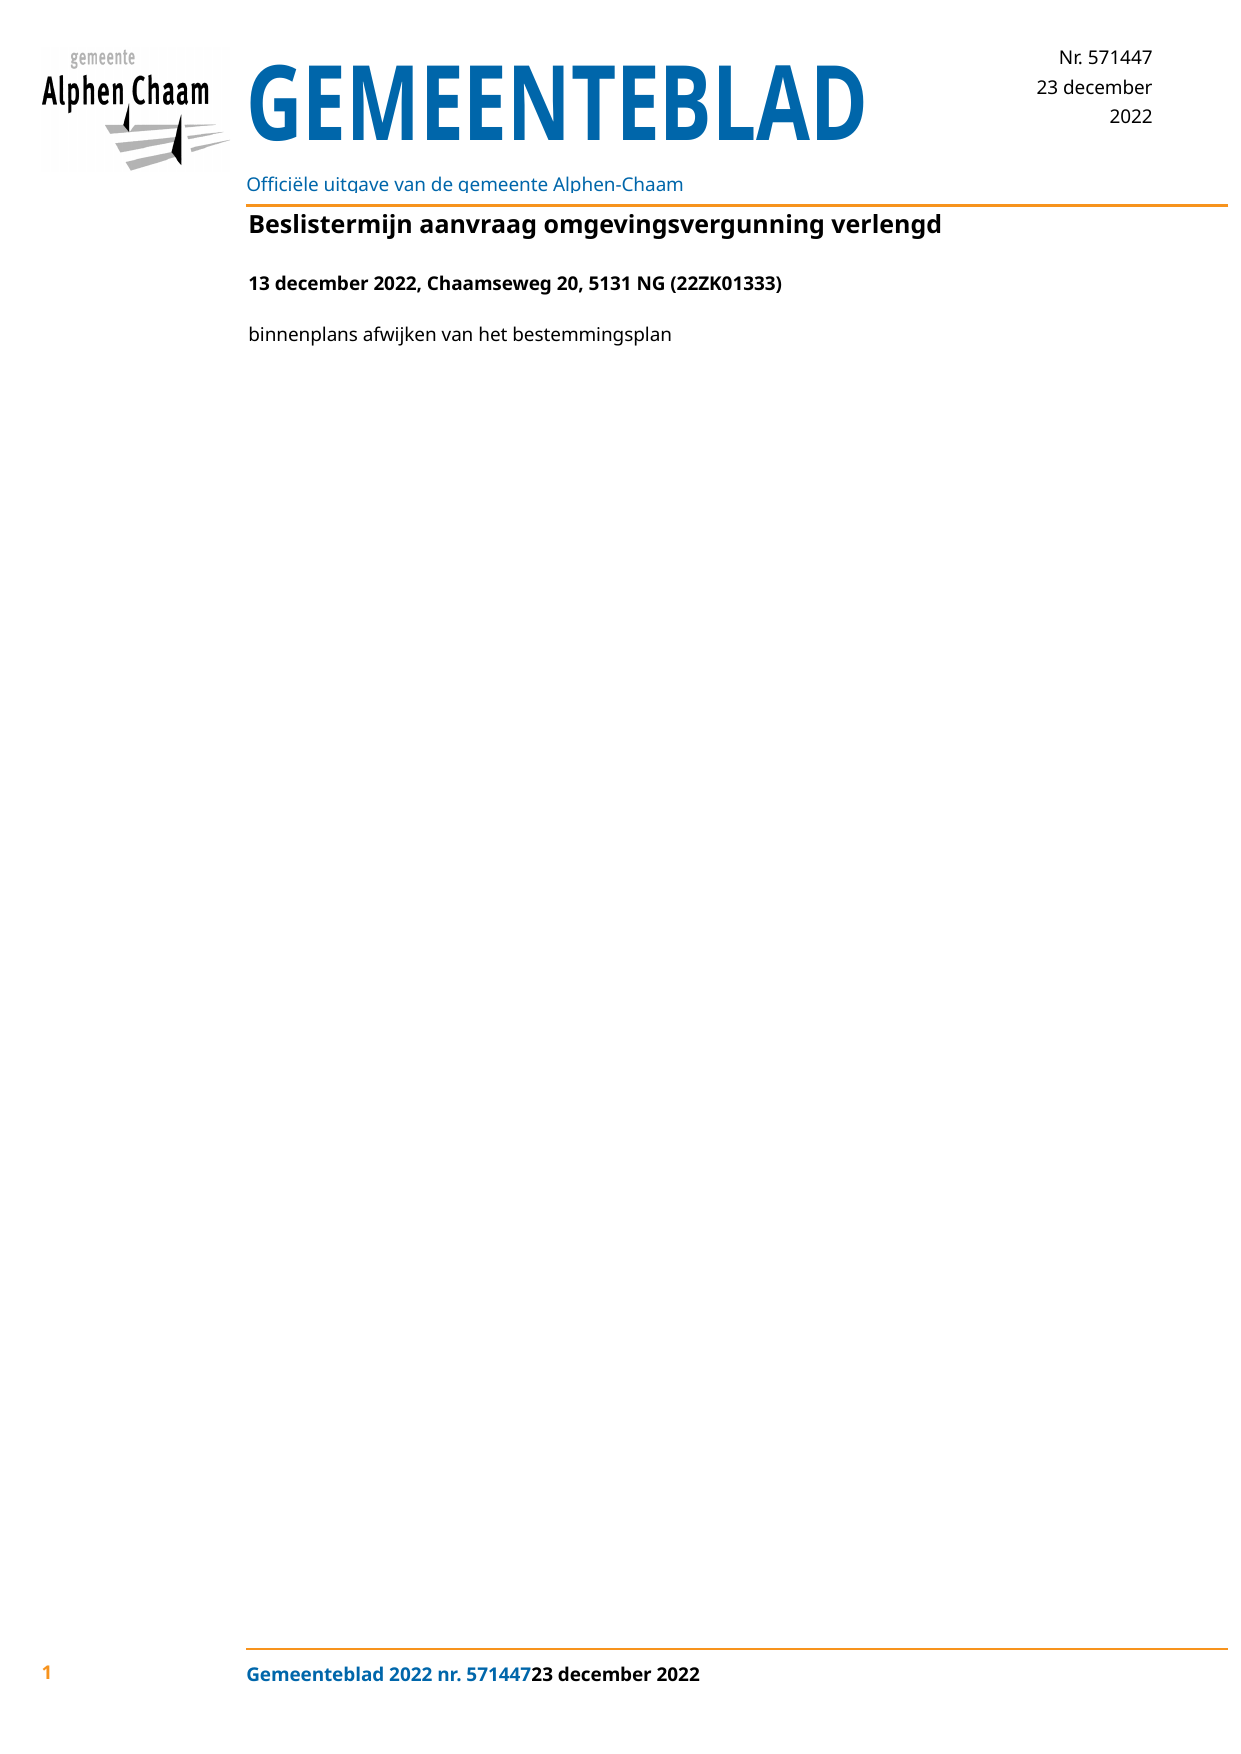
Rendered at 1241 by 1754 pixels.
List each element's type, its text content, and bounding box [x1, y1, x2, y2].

text Beslistermijn aanvraag omgevingsvergunning verlengd [248, 207, 1152, 241]
text binnenplans afwijken van het bestemmingsplan [248, 321, 1152, 346]
text 13 december 2022, Chaamseweg 20, 5131 NG (22ZK01333) [248, 270, 1152, 296]
picture [41, 47, 231, 172]
